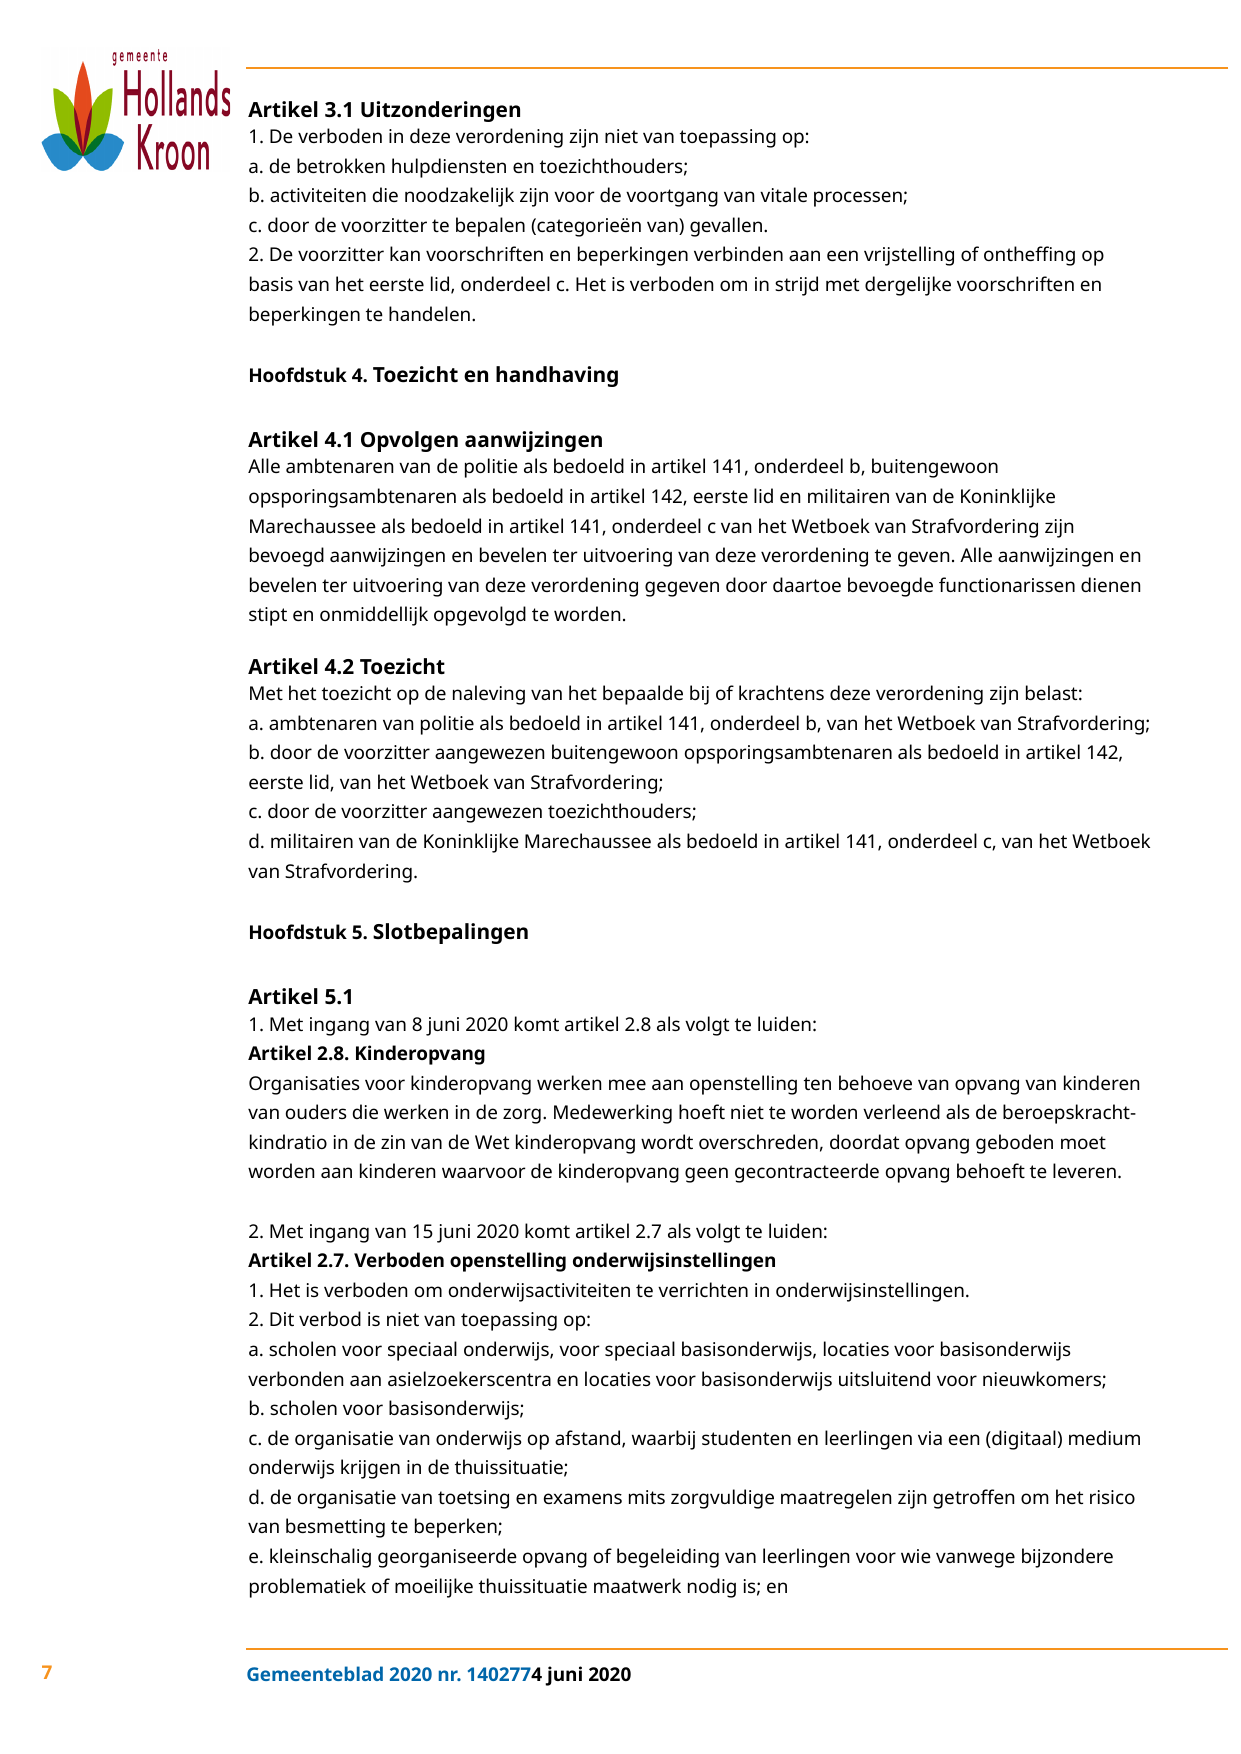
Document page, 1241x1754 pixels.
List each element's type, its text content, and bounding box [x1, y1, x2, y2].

text d. militairen van de Koninklijke Marechaussee als bedoeld in artikel 141, onderdeel c, van het Wetboek van Strafvordering. [248, 828, 1152, 884]
text Artikel 4.1 Opvolgen aanwijzingen [248, 425, 1152, 454]
text 1. De verboden in deze verordening zijn niet van toepassing op: [248, 123, 1152, 149]
picture [41, 47, 231, 172]
text Organisaties voor kinderopvang werken mee aan openstelling ten behoeve van opvang van kinderen van ouders die werken in de zorg. Medewerking hoeft niet te worden verleend als de beroepskracht-kindratio in de zin van de Wet kinderopvang wordt overschreden, doordat opvang geboden moet worden aan kinderen waarvoor de kinderopvang geen gecontracteerde opvang behoeft te leveren. [248, 1070, 1152, 1184]
text c. door de voorzitter te bepalen (categorieën van) gevallen. [248, 212, 1152, 238]
text Met het toezicht op de naleving van het bepaalde bij of krachtens deze verordening zijn belast: [248, 680, 1152, 706]
text b. activiteiten die noodzakelijk zijn voor de voortgang van vitale processen; [248, 182, 1152, 208]
text Artikel 2.8. Kinderopvang [248, 1040, 1152, 1066]
text d. de organisatie van toetsing en examens mits zorgvuldige maatregelen zijn getroffen om het risico van besmetting te beperken; [248, 1484, 1152, 1539]
text 1. Het is verboden om onderwijsactiviteiten te verrichten in onderwijsinstellingen. [248, 1277, 1152, 1303]
text Artikel 4.2 Toezicht [248, 652, 1152, 680]
text Hoofdstuk 4. Toezicht en handhaving [248, 360, 1152, 388]
text b. door de voorzitter aangewezen buitengewoon opsporingsambtenaren als bedoeld in artikel 142, eerste lid, van het Wetboek van Strafvordering; [248, 739, 1152, 795]
text Hoofdstuk 5. Slotbepalingen [248, 917, 1152, 946]
text 2. Dit verbod is niet van toepassing op: [248, 1307, 1152, 1332]
text Artikel 2.7. Verboden openstelling onderwijsinstellingen [248, 1247, 1152, 1273]
text a. ambtenaren van politie als bedoeld in artikel 141, onderdeel b, van het Wetboek van Strafvordering; [248, 710, 1152, 736]
text 1. Met ingang van 8 juni 2020 komt artikel 2.8 als volgt te luiden: [248, 1011, 1152, 1037]
text c. de organisatie van onderwijs op afstand, waarbij studenten en leerlingen via een (digitaal) medium onderwijs krijgen in de thuissituatie; [248, 1425, 1152, 1480]
text a. scholen voor speciaal onderwijs, voor speciaal basisonderwijs, locaties voor basisonderwijs verbonden aan asielzoekerscentra en locaties voor basisonderwijs uitsluitend voor nieuwkomers; [248, 1336, 1152, 1392]
text e. kleinschalig georganiseerde opvang of begeleiding van leerlingen voor wie vanwege bijzondere problematiek of moeilijke thuissituatie maatwerk nodig is; en [248, 1543, 1152, 1599]
text Artikel 3.1 Uitzonderingen [248, 95, 1152, 123]
text 2. De voorzitter kan voorschriften en beperkingen verbinden aan een vrijstelling of ontheffing op basis van het eerste lid, onderdeel c. Het is verboden om in strijd met dergelijke voorschriften en beperkingen te handelen. [248, 242, 1152, 326]
text b. scholen voor basisonderwijs; [248, 1395, 1152, 1421]
text c. door de voorzitter aangewezen toezichthouders; [248, 799, 1152, 824]
text Artikel 5.1 [248, 982, 1152, 1011]
text a. de betrokken hulpdiensten en toezichthouders; [248, 153, 1152, 178]
text Alle ambtenaren van de politie als bedoeld in artikel 141, onderdeel b, buitengewoon opsporingsambtenaren als bedoeld in artikel 142, eerste lid en militairen van de Koninklijke Marechaussee als bedoeld in artikel 141, onderdeel c van het Wetboek van Strafvordering zijn bevoegd aanwijzingen en bevelen ter uitvoering van deze verordening te geven. Alle aanwijzingen en bevelen ter uitvoering van deze verordening gegeven door daartoe bevoegde functionarissen dienen stipt en onmiddellijk opgevolgd te worden. [248, 454, 1152, 627]
text 2. Met ingang van 15 juni 2020 komt artikel 2.7 als volgt te luiden: [248, 1218, 1152, 1244]
